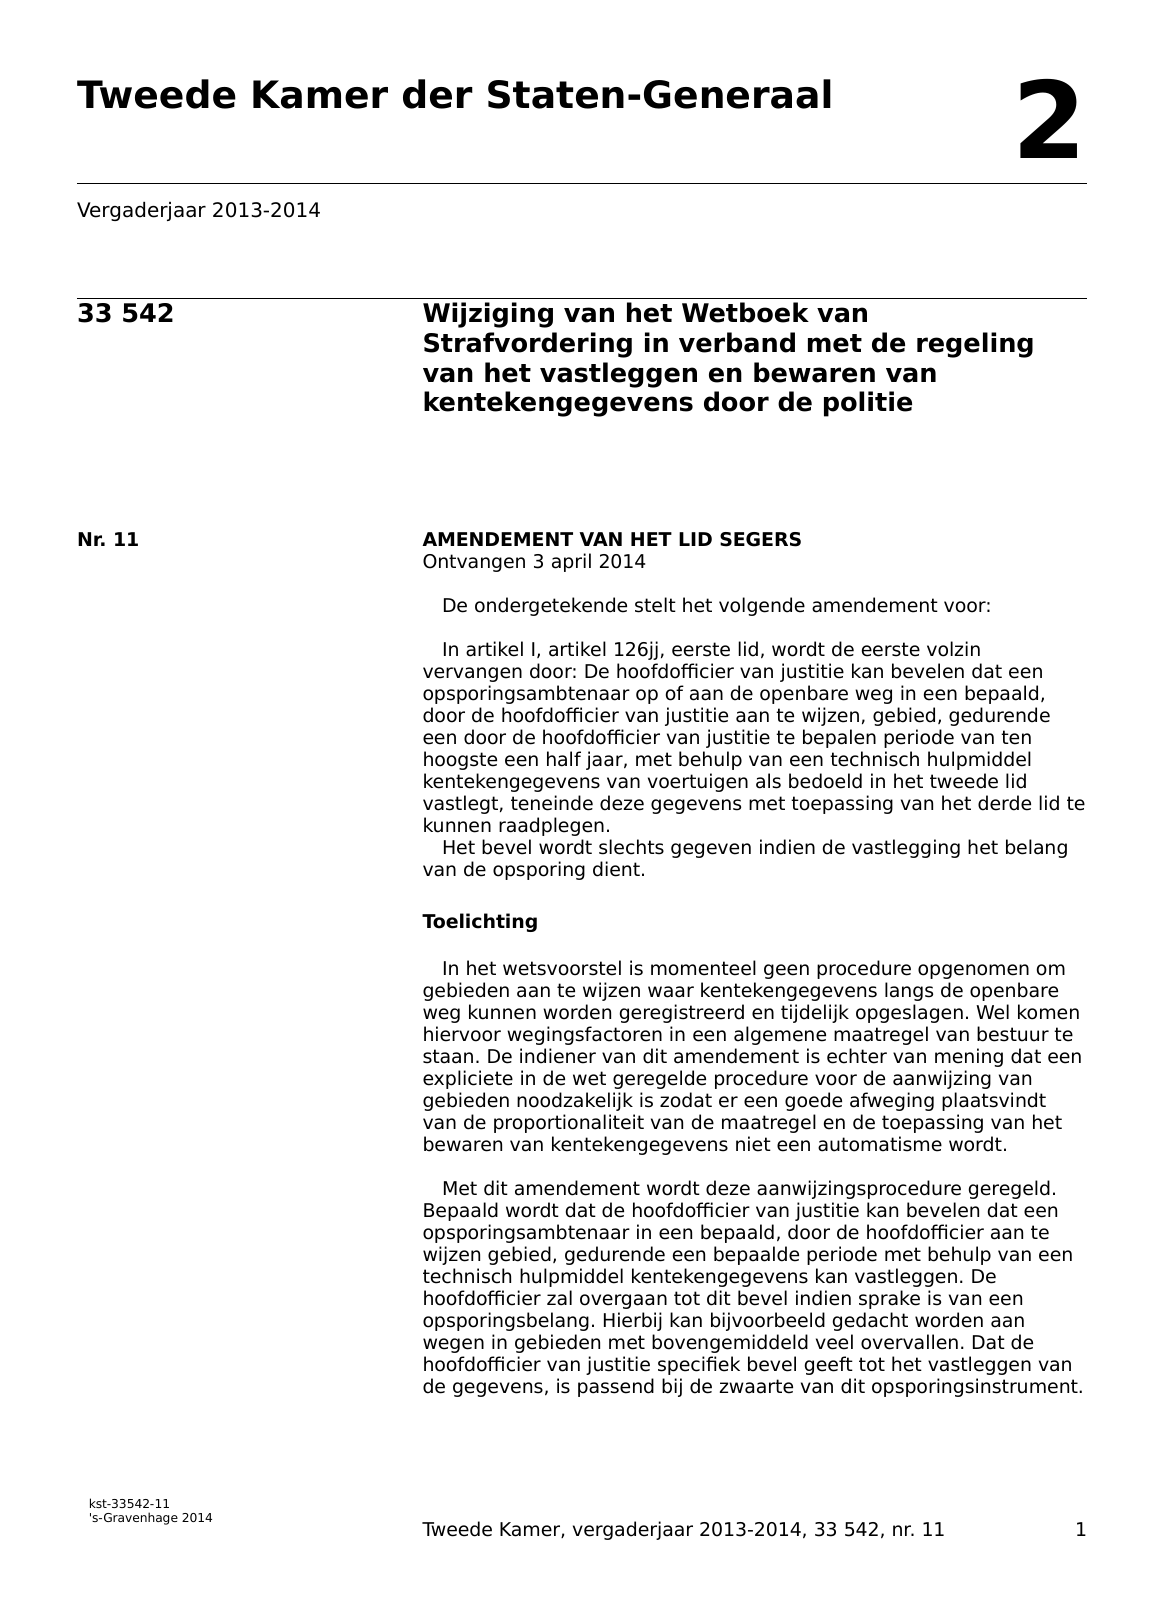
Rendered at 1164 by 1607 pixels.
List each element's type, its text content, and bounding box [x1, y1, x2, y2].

text Ontvangen 3 april 2014 [422, 551, 1087, 573]
subtitle 33 542 Wijziging van het Wetboek van Strafvordering in verband met de regeling van het vastleggen en bewaren van kentekengegevens door de politie [77, 299, 1087, 418]
text 's-Gravenhage 2014 [88, 1511, 323, 1525]
text In het wetsvoorstel is momenteel geen procedure opgenomen om gebieden aan te wijzen waar kentekengegevens langs de openbare weg kunnen worden geregistreerd en tijdelijk opgeslagen. Wel komen hiervoor wegingsfactoren in een algemene maatregel van bestuur te staan. De indiener van dit amendement is echter van mening dat een expliciete in de wet geregelde procedure voor de aanwijzing van gebieden noodzakelijk is zodat er een goede afweging plaatsvindt van de proportionaliteit van de maatregel en de toepassing van het bewaren van kentekengegevens niet een automatisme wordt. [422, 958, 1087, 1156]
text De ondergetekende stelt het volgende amendement voor: [422, 595, 1087, 617]
subtitle Nr. 11 AMENDEMENT VAN HET LID SEGERS [77, 529, 1087, 551]
text Het bevel wordt slechts gegeven indien de vastlegging het belang van de opsporing dient. [422, 837, 1087, 881]
table_cell Vergaderjaar 2013-2014 [77, 184, 1087, 298]
text Met dit amendement wordt deze aanwijzingsprocedure geregeld. Bepaald wordt dat de hoofdofficier van justitie kan bevelen dat een opsporingsambtenaar in een bepaald, door de hoofdofficier aan te wijzen gebied, gedurende een bepaalde periode met behulp van een technisch hulpmiddel kentekengegevens kan vastleggen. De hoofdofficier zal overgaan tot dit bevel indien sprake is van een opsporingsbelang. Hierbij kan bijvoorbeeld gedacht worden aan wegen in gebieden met bovengemiddeld veel overvallen. Dat de hoofdofficier van justitie specifiek bevel geeft tot het vastleggen van de gegevens, is passend bij de zwaarte van dit opsporingsinstrument. [422, 1178, 1087, 1398]
subtitle Toelichting [422, 911, 1087, 933]
text kst-33542-11 [88, 1497, 323, 1511]
table_header 2 [886, 59, 1087, 183]
text In artikel I, artikel 126jj, eerste lid, wordt de eerste volzin vervangen door: De hoofdofficier van justitie kan bevelen dat een opsporingsambtenaar op of aan de openbare weg in een bepaald, door de hoofdofficier van justitie aan te wijzen, gebied, gedurende een door de hoofdofficier van justitie te bepalen periode van ten hoogste een half jaar, met behulp van een technisch hulpmiddel kentekengegevens van voertuigen als bedoeld in het tweede lid vastlegt, teneinde deze gegevens met toepassing van het derde lid te kunnen raadplegen. [422, 639, 1087, 837]
table_header Tweede Kamer der Staten-Generaal [77, 59, 886, 183]
